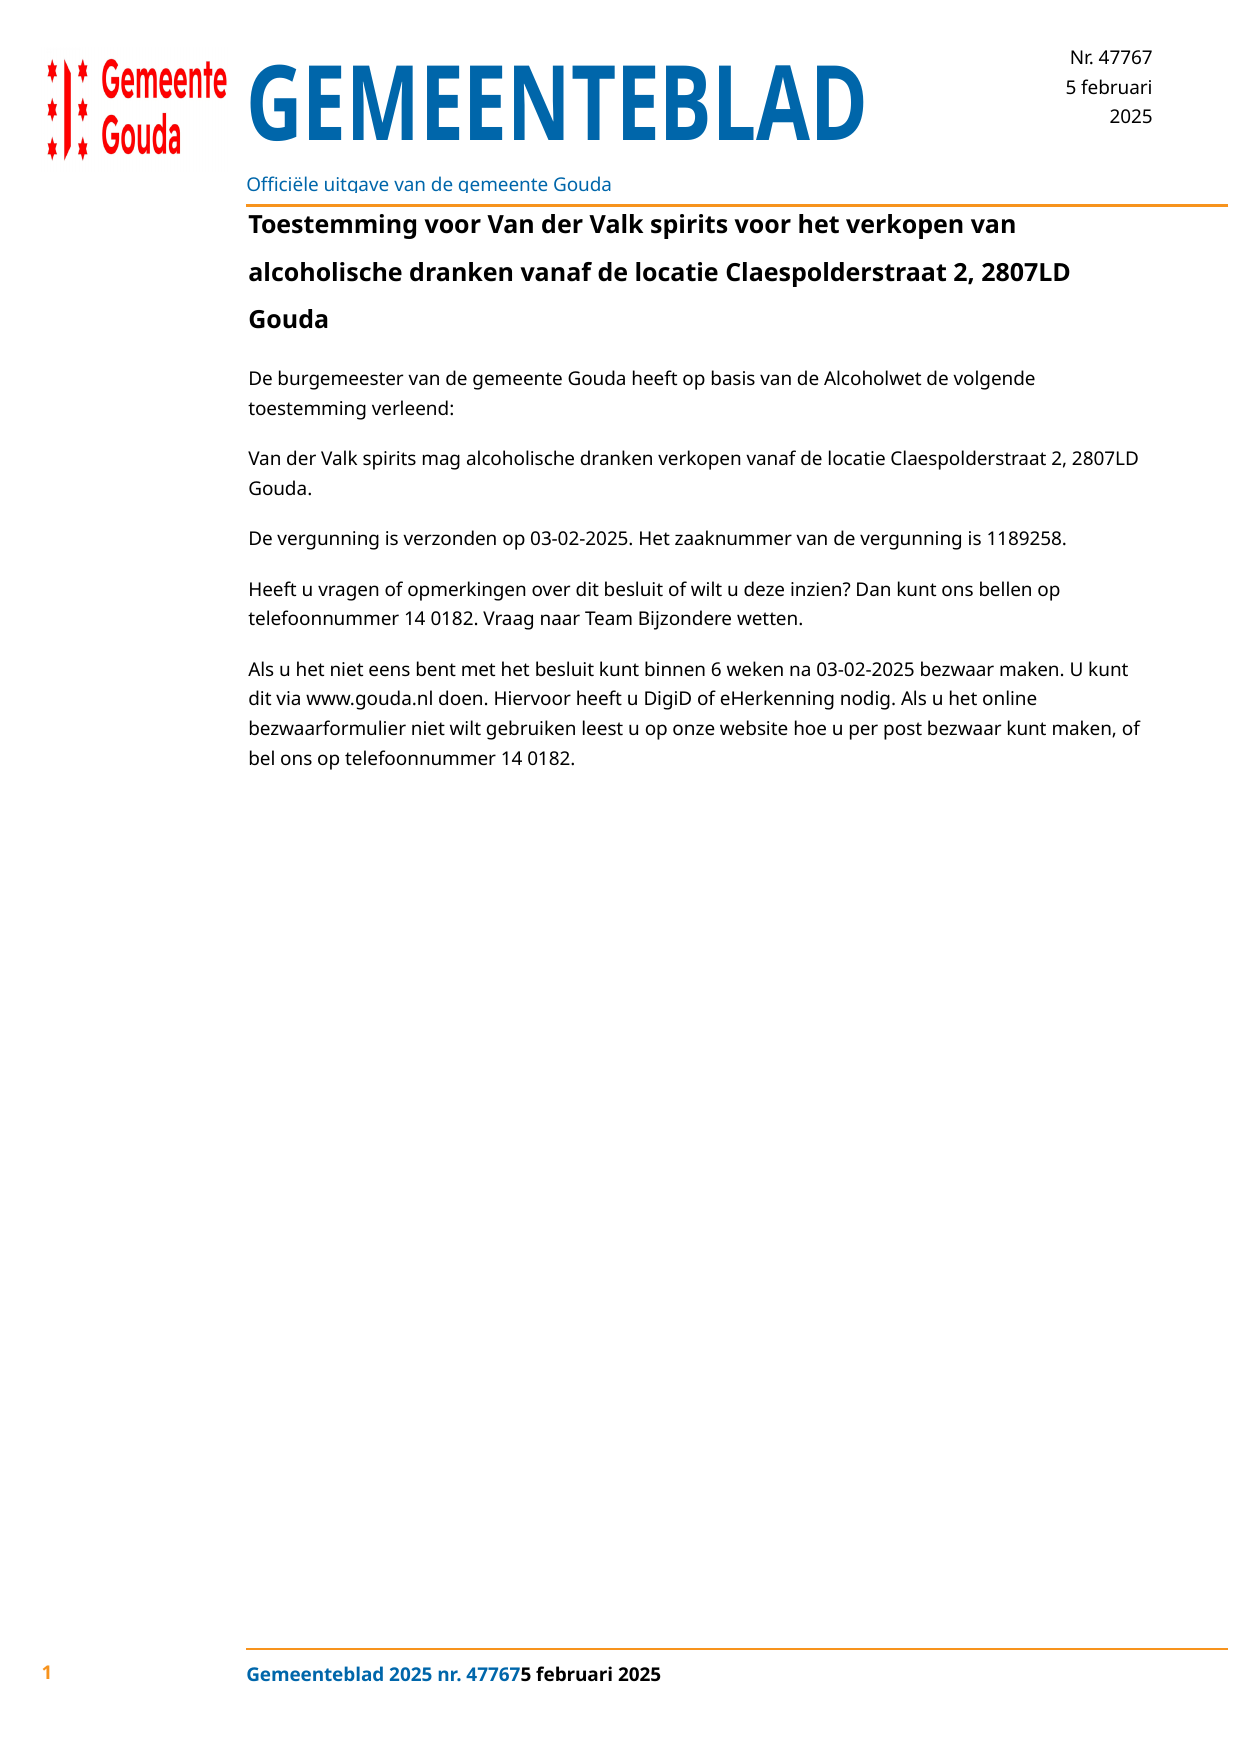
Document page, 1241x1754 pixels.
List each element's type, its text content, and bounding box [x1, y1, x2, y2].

text Als u het niet eens bent met het besluit kunt binnen 6 weken na 03-02-2025 bezwaar maken. U kunt dit via www.gouda.nl doen. Hiervoor heeft u DigiD of eHerkenning nodig. Als u het online bezwaarformulier niet wilt gebruiken leest u op onze website hoe u per post bezwaar kunt maken, of bel ons op telefoonnummer 14 0182. [248, 656, 1152, 770]
text De vergunning is verzonden op 03-02-2025. Het zaaknummer van de vergunning is 1189258. [248, 526, 1152, 551]
text Toestemming voor Van der Valk spirits voor het verkopen van alcoholische dranken vanaf de locatie Claespolderstraat 2, 2807LD Gouda [248, 207, 1152, 336]
text Van der Valk spirits mag alcoholische dranken verkopen vanaf de locatie Claespolderstraat 2, 2807LD Gouda. [248, 446, 1152, 501]
picture [41, 47, 231, 172]
text Heeft u vragen of opmerkingen over dit besluit of wilt u deze inzien? Dan kunt ons bellen op telefoonnummer 14 0182. Vraag naar Team Bijzondere wetten. [248, 576, 1152, 631]
text De burgemeester van de gemeente Gouda heeft op basis van de Alcoholwet de volgende toestemming verleend: [248, 366, 1152, 421]
